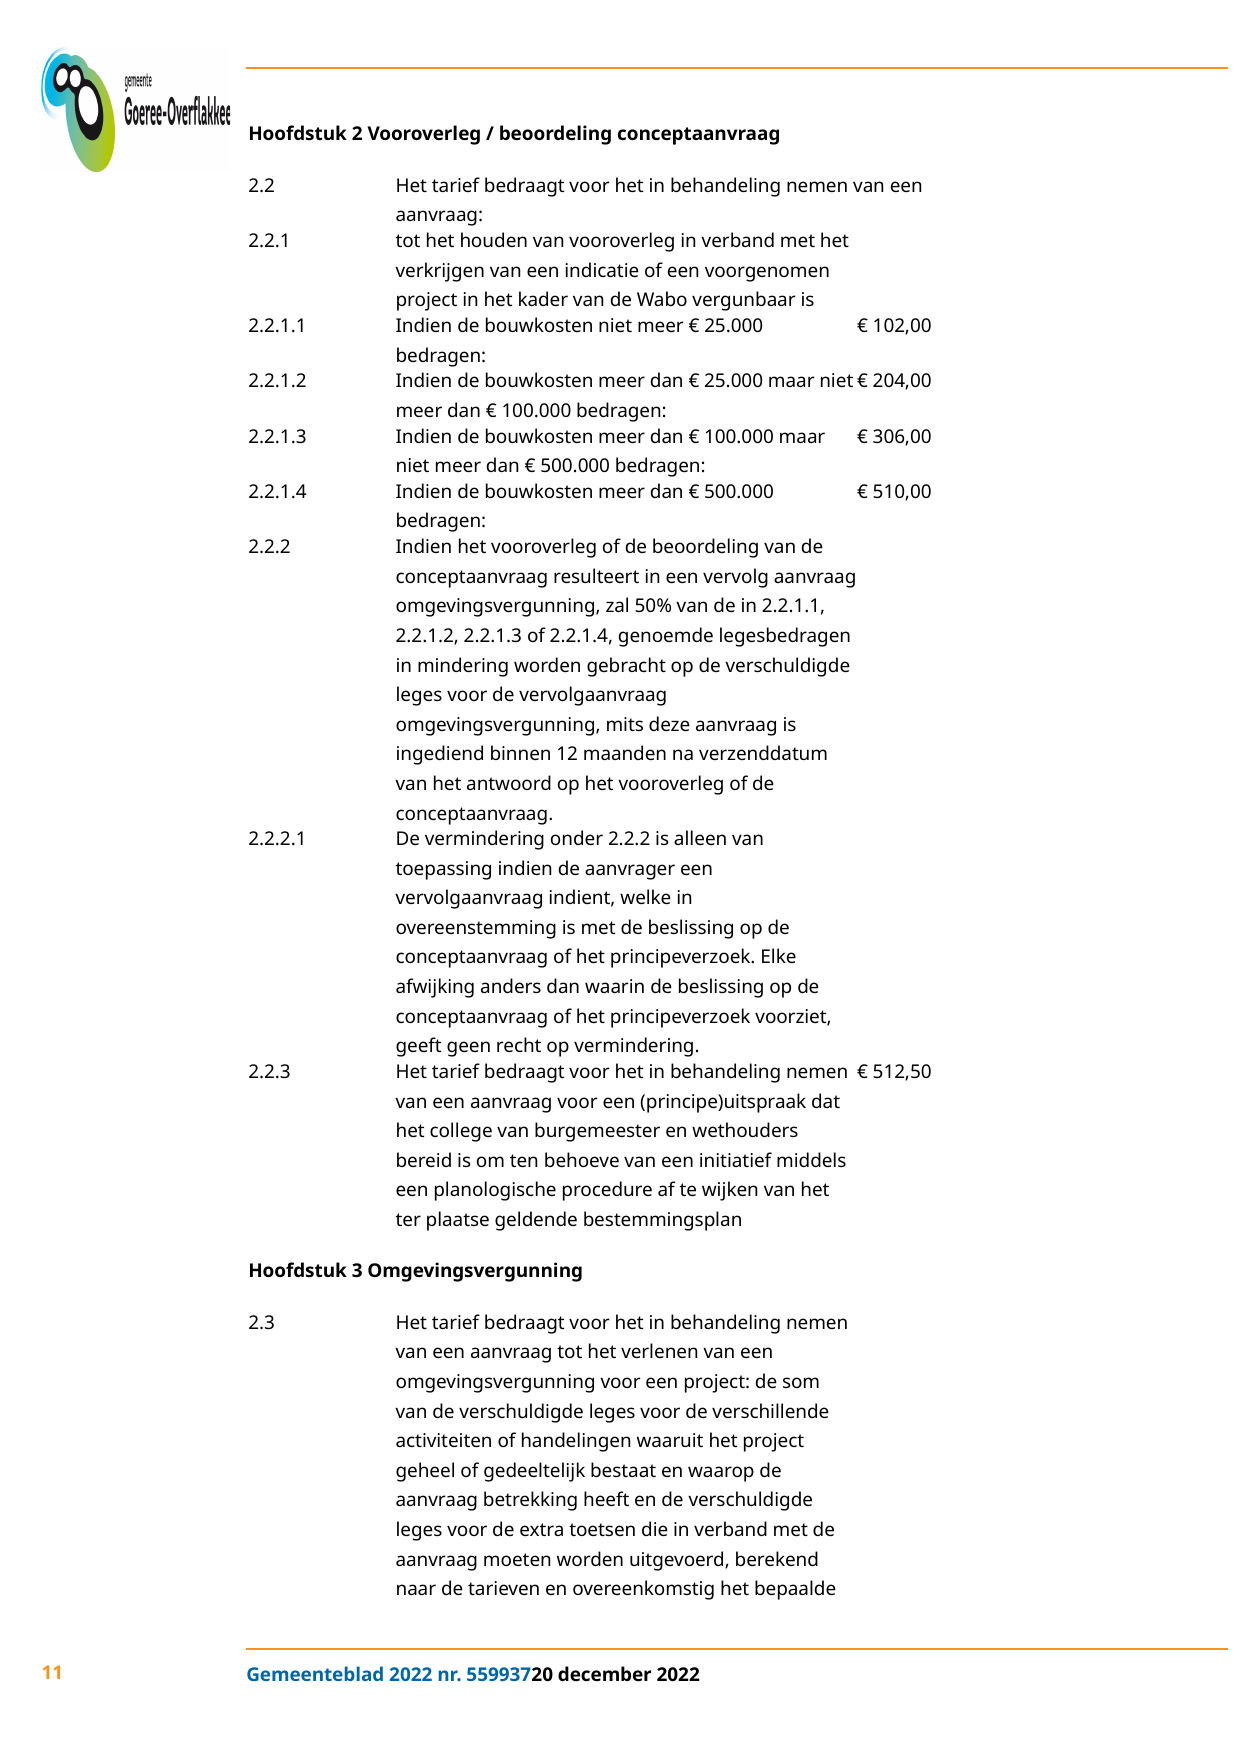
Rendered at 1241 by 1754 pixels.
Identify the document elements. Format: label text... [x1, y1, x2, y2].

table_cell [248, 146, 1004, 172]
table_cell Het tarief bedraagt voor het in behandeling nemen van een aanvraag tot het verlenen van een omgevingsvergunning voor een project: de som van de verschuldigde leges voor de verschillende activiteiten of handelingen waaruit het project geheel of gedeeltelijk bestaat en waarop de aanvraag betrekking heeft en de verschuldigde leges voor de extra toetsen die in verband met de aanvraag moeten worden uitgevoerd, berekend naar de tarieven en overeenkomstig het bepaalde [395, 1309, 857, 1601]
table_cell De vermindering onder 2.2.2 is alleen van toepassing indien de aanvrager een vervolgaanvraag indient, welke in overeenstemming is met de beslissing op de conceptaanvraag of het principeverzoek. Elke afwijking anders dan waarin de beslissing op de conceptaanvraag of het principeverzoek voorziet, geeft geen recht op vermindering. [395, 825, 857, 1058]
table_cell 2.2.1.3 [248, 423, 395, 478]
table_cell [857, 1309, 1004, 1601]
table_cell Indien de bouwkosten meer dan € 25.000 maar niet meer dan € 100.000 bedragen: [395, 368, 857, 423]
table_cell tot het houden van vooroverleg in verband met het verkrijgen van een indicatie of een voorgenomen project in het kader van de Wabo vergunbaar is [395, 227, 857, 312]
table_cell Indien het vooroverleg of de beoordeling van de conceptaanvraag resulteert in een vervolg aanvraag omgevingsvergunning, zal 50% van de in 2.2.1.1, 2.2.1.2, 2.2.1.3 of 2.2.1.4, genoemde legesbedragen in mindering worden gebracht op de verschuldigde leges voor de vervolgaanvraag omgevingsvergunning, mits deze aanvraag is ingediend binnen 12 maanden na verzenddatum van het antwoord op het vooroverleg of de conceptaanvraag. [395, 534, 857, 825]
table_cell 2.2.1.2 [248, 368, 395, 423]
table_cell Indien de bouwkosten niet meer € 25.000 bedragen: [395, 312, 857, 367]
table_cell € 204,00 [857, 368, 1004, 423]
table_cell 2.3 [248, 1309, 395, 1601]
table_cell € 510,00 [857, 478, 1004, 533]
table_cell € 306,00 [857, 423, 1004, 478]
table_cell [857, 825, 1004, 1058]
picture [41, 47, 231, 172]
table_cell 2.2 [248, 172, 395, 227]
table_cell € 102,00 [857, 312, 1004, 367]
table_cell [857, 227, 1004, 312]
table_cell Hoofdstuk 3 Omgevingsvergunning [248, 1258, 1004, 1283]
table_cell 2.2.1.1 [248, 312, 395, 367]
table_cell [248, 1283, 1004, 1309]
table_cell [857, 534, 1004, 825]
table_cell 2.2.1.4 [248, 478, 395, 533]
table_cell [248, 95, 1004, 121]
table_cell Indien de bouwkosten meer dan € 100.000 maar niet meer dan € 500.000 bedragen: [395, 423, 857, 478]
table_cell € 512,50 [857, 1058, 1004, 1232]
table_cell Indien de bouwkosten meer dan € 500.000 bedragen: [395, 478, 857, 533]
table_cell [248, 1232, 1004, 1258]
table_cell Hoofdstuk 2 Vooroverleg / beoordeling conceptaanvraag [248, 121, 1004, 146]
table_cell 2.2.2.1 [248, 825, 395, 1058]
table_cell Het tarief bedraagt voor het in behandeling nemen van een aanvraag voor een (principe)uitspraak dat het college van burgemeester en wethouders bereid is om ten behoeve van een initiatief middels een planologische procedure af te wijken van het ter plaatse geldende bestemmingsplan [395, 1058, 857, 1232]
table_cell 2.2.1 [248, 227, 395, 312]
table_cell Het tarief bedraagt voor het in behandeling nemen van een aanvraag: [395, 172, 1004, 227]
table_cell 2.2.3 [248, 1058, 395, 1232]
table_cell 2.2.2 [248, 534, 395, 825]
